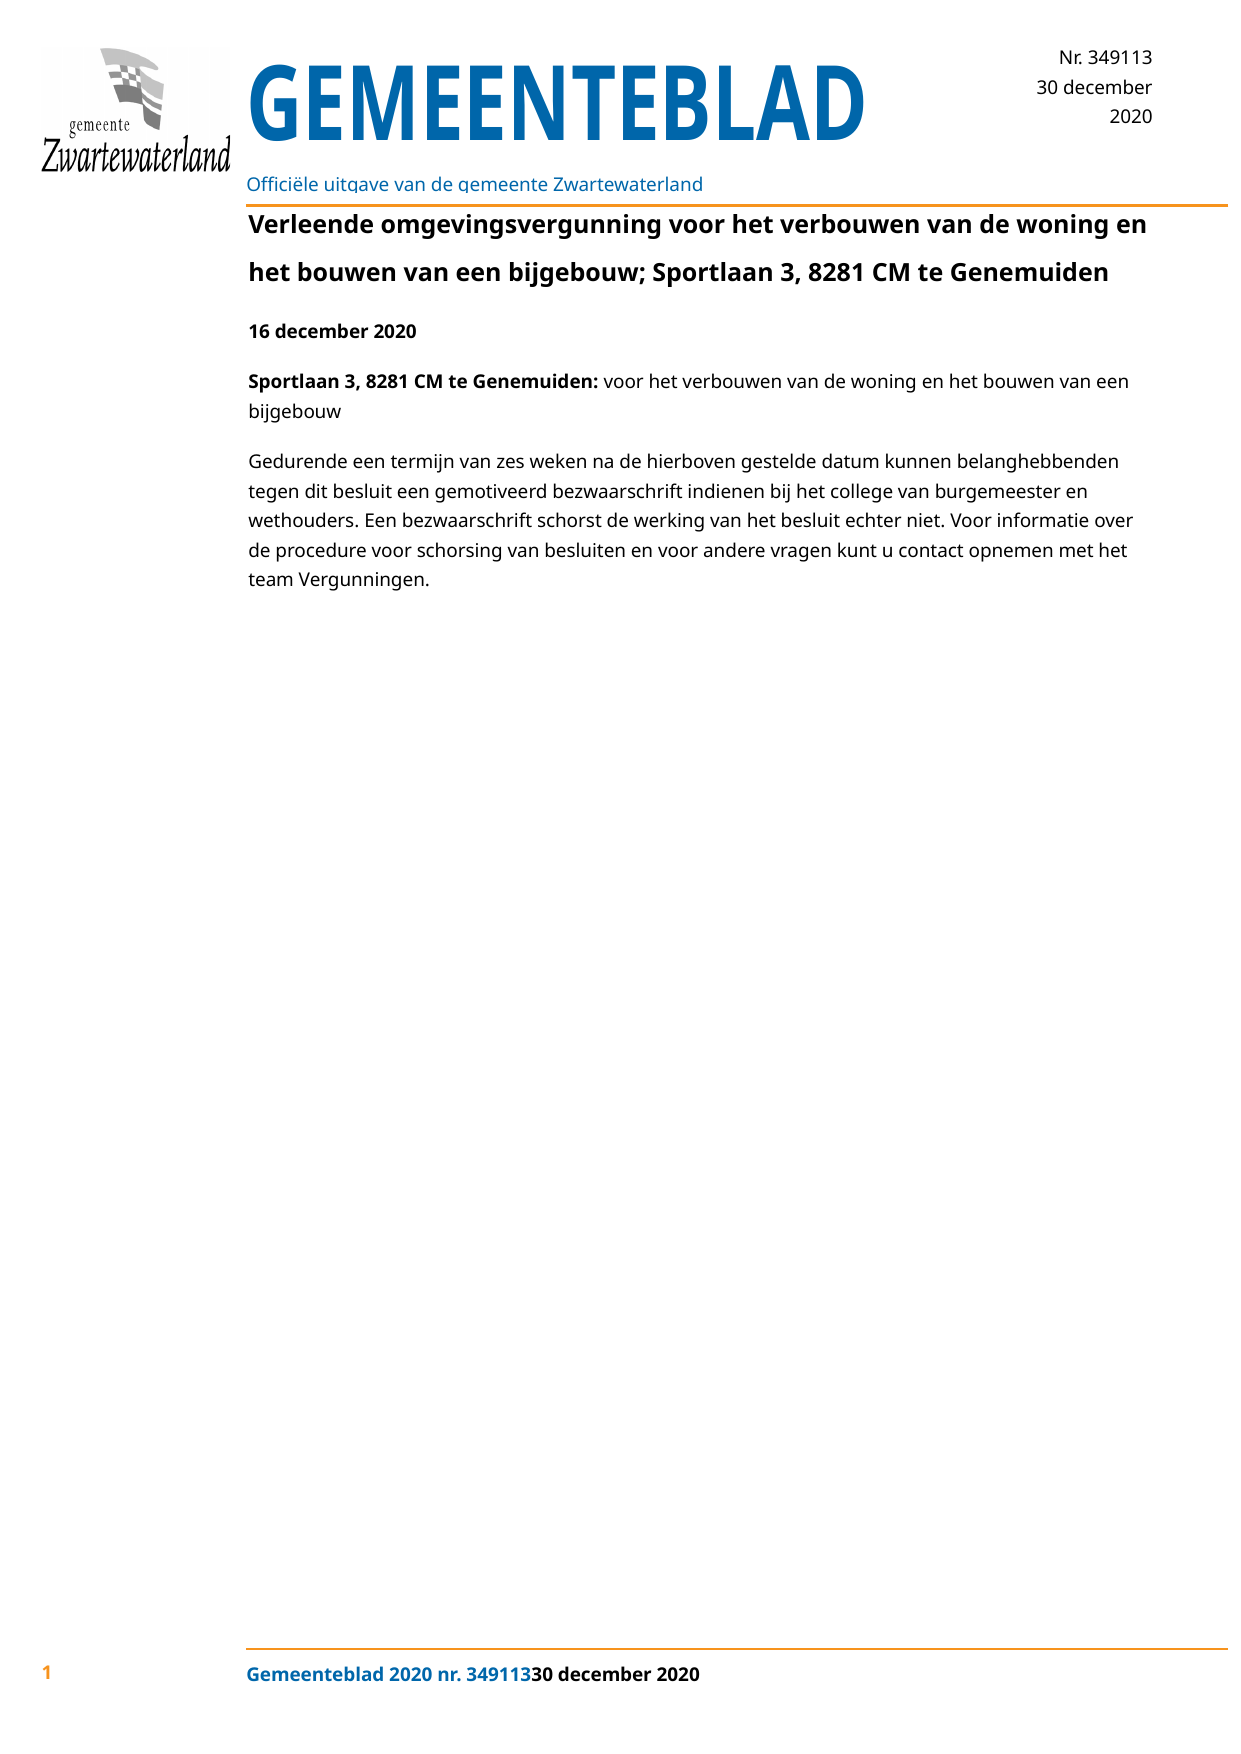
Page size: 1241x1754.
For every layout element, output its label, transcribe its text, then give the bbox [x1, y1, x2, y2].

text Gedurende een termijn van zes weken na de hierboven gestelde datum kunnen belanghebbenden tegen dit besluit een gemotiveerd bezwaarschrift indienen bij het college van burgemeester en wethouders. Een bezwaarschrift schorst de werking van het besluit echter niet. Voor informatie over de procedure voor schorsing van besluiten en voor andere vragen kunt u contact opnemen met het team Vergunningen. [248, 448, 1152, 592]
text Verleende omgevingsvergunning voor het verbouwen van de woning en het bouwen van een bijgebouw; Sportlaan 3, 8281 CM te Genemuiden [248, 207, 1152, 288]
text 16 december 2020 [248, 318, 1152, 344]
picture [41, 47, 231, 172]
text Sportlaan 3, 8281 CM te Genemuiden: voor het verbouwen van de woning en het bouwen van een bijgebouw [248, 368, 1152, 424]
